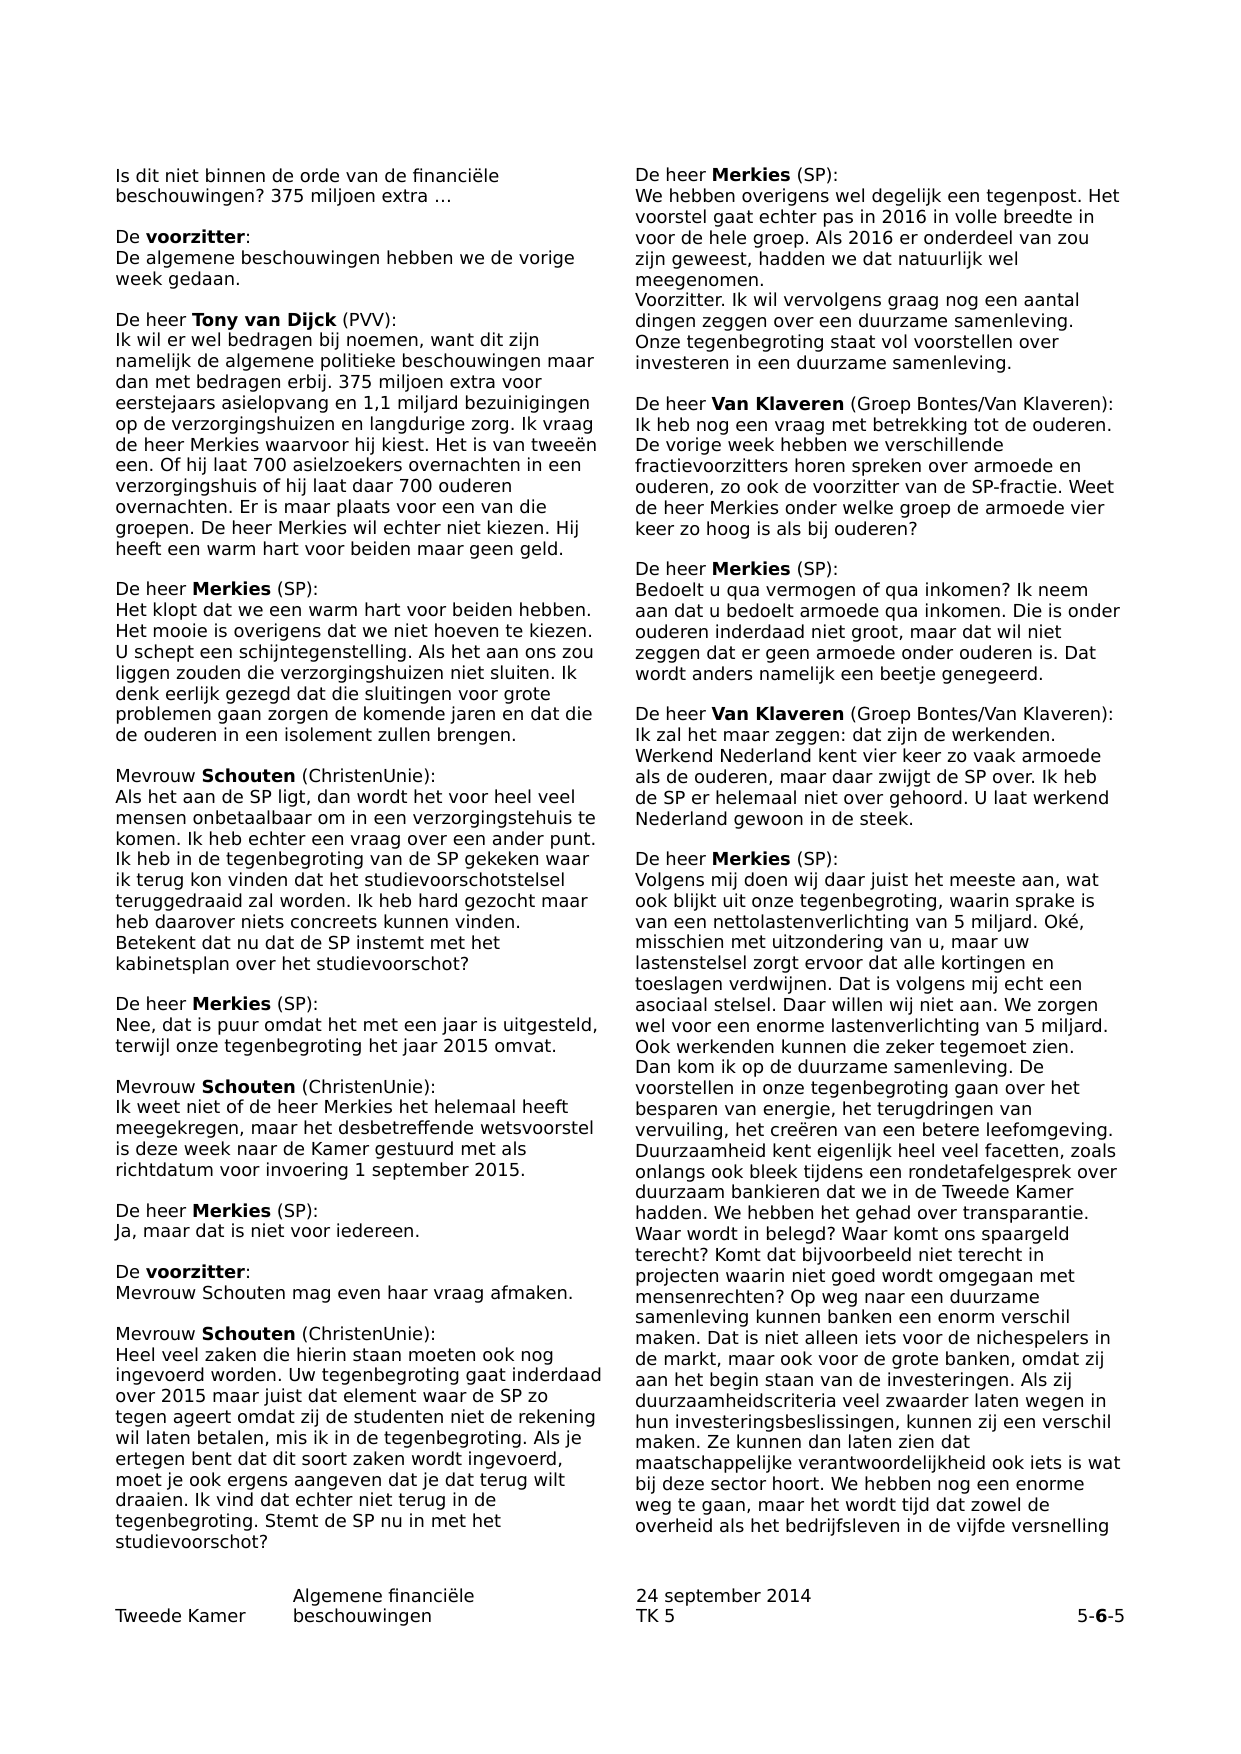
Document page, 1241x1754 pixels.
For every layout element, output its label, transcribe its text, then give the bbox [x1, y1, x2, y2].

text Volgens mij doen wij daar juist het meeste aan, wat ook blijkt uit onze tegenbegroting, waarin sprake is van een nettolastenverlichting van 5 miljard. Oké, misschien met uitzondering van u, maar uw lastenstelsel zorgt ervoor dat alle kortingen en toeslagen verdwijnen. Dat is volgens mij echt een asociaal stelsel. Daar willen wij niet aan. We zorgen wel voor een enorme lastenverlichting van 5 miljard. Ook werkenden kunnen die zeker tegemoet zien. [635, 870, 1125, 1057]
text De heer Merkies (SP): [115, 579, 605, 600]
text We hebben overigens wel degelijk een tegenpost. Het voorstel gaat echter pas in 2016 in volle breedte in voor de hele groep. Als 2016 er onderdeel van zou zijn geweest, hadden we dat natuurlijk wel meegenomen. [635, 186, 1125, 290]
text De heer Merkies (SP): [115, 994, 605, 1015]
text Voorzitter. Ik wil vervolgens graag nog een aantal dingen zeggen over een duurzame samenleving. Onze tegenbegroting staat vol voorstellen over investeren in een duurzame samenleving. [635, 290, 1125, 373]
text Heel veel zaken die hierin staan moeten ook nog ingevoerd worden. Uw tegenbegroting gaat inderdaad over 2015 maar juist dat element waar de SP zo tegen ageert omdat zij de studenten niet de rekening wil laten betalen, mis ik in de tegenbegroting. Als je ertegen bent dat dit soort zaken wordt ingevoerd, moet je ook ergens aangeven dat je dat terug wilt draaien. Ik vind dat echter niet terug in de tegenbegroting. Stemt de SP nu in met het studievoorschot? [115, 1344, 605, 1553]
text Het klopt dat we een warm hart voor beiden hebben. Het mooie is overigens dat we niet hoeven te kiezen. U schept een schijntegenstelling. Als het aan ons zou liggen zouden die verzorgingshuizen niet sluiten. Ik denk eerlijk gezegd dat die sluitingen voor grote problemen gaan zorgen de komende jaren en dat die de ouderen in een isolement zullen brengen. [115, 600, 605, 746]
text Mevrouw Schouten (ChristenUnie): [115, 1324, 605, 1344]
text De heer Merkies (SP): [635, 559, 1125, 580]
text Ik zal het maar zeggen: dat zijn de werkenden. Werkend Nederland kent vier keer zo vaak armoede als de ouderen, maar daar zwijgt de SP over. Ik heb de SP er helemaal niet over gehoord. U laat werkend Nederland gewoon in de steek. [635, 725, 1125, 829]
text De heer Merkies (SP): [635, 165, 1125, 186]
text Ik weet niet of de heer Merkies het helemaal heeft meegekregen, maar het desbetreffende wetsvoorstel is deze week naar de Kamer gestuurd met als richtdatum voor invoering 1 september 2015. [115, 1097, 605, 1181]
text De heer Tony van Dijck (PVV): [115, 309, 605, 330]
text De voorzitter: [115, 1262, 605, 1283]
text Mevrouw Schouten (ChristenUnie): [115, 1076, 605, 1097]
text Ik heb nog een vraag met betrekking tot de ouderen. De vorige week hebben we verschillende fractievoorzitters horen spreken over armoede en ouderen, zo ook de voorzitter van de SP-fractie. Weet de heer Merkies onder welke groep de armoede vier keer zo hoog is als bij ouderen? [635, 414, 1125, 539]
text Als het aan de SP ligt, dan wordt het voor heel veel mensen onbetaalbaar om in een verzorgingstehuis te komen. Ik heb echter een vraag over een ander punt. Ik heb in de tegenbegroting van de SP gekeken waar ik terug kon vinden dat het studievoorschotstelsel teruggedraaid zal worden. Ik heb hard gezocht maar heb daarover niets concreets kunnen vinden. Betekent dat nu dat de SP instemt met het kabinetsplan over het studievoorschot? [115, 787, 605, 974]
text Dan kom ik op de duurzame samenleving. De voorstellen in onze tegenbegroting gaan over het besparen van energie, het terugdringen van vervuiling, het creëren van een betere leefomgeving. Duurzaamheid kent eigenlijk heel veel facetten, zoals onlangs ook bleek tijdens een rondetafelgesprek over duurzaam bankieren dat we in de Tweede Kamer hadden. We hebben het gehad over transparantie. Waar wordt in belegd? Waar komt ons spaargeld terecht? Komt dat bijvoorbeeld niet terecht in projecten waarin niet goed wordt omgegaan met mensenrechten? Op weg naar een duurzame samenleving kunnen banken een enorm verschil maken. Dat is niet alleen iets voor de nichespelers in de markt, maar ook voor de grote banken, omdat zij aan het begin staan van de investeringen. Als zij duurzaamheidscriteria veel zwaarder laten wegen in hun investeringsbeslissingen, kunnen zij een verschil maken. Ze kunnen dan laten zien dat maatschappelijke verantwoordelijkheid ook iets is wat bij deze sector hoort. We hebben nog een enorme weg te gaan, maar het wordt tijd dat zowel de overheid als het bedrijfsleven in de vijfde versnelling [635, 1057, 1125, 1536]
text De algemene beschouwingen hebben we de vorige week gedaan. [115, 248, 605, 289]
text Ik wil er wel bedragen bij noemen, want dit zijn namelijk de algemene politieke beschouwingen maar dan met bedragen erbij. 375 miljoen extra voor eerstejaars asielopvang en 1,1 miljard bezuinigingen op de verzorgingshuizen en langdurige zorg. Ik vraag de heer Merkies waarvoor hij kiest. Het is van tweeën een. Of hij laat 700 asielzoekers overnachten in een verzorgingshuis of hij laat daar 700 ouderen overnachten. Er is maar plaats voor een van die groepen. De heer Merkies wil echter niet kiezen. Hij heeft een warm hart voor beiden maar geen geld. [115, 330, 605, 559]
text Is dit niet binnen de orde van de financiële beschouwingen? 375 miljoen extra … [115, 165, 605, 207]
text De voorzitter: [115, 227, 605, 248]
text Bedoelt u qua vermogen of qua inkomen? Ik neem aan dat u bedoelt armoede qua inkomen. Die is onder ouderen inderdaad niet groot, maar dat wil niet zeggen dat er geen armoede onder ouderen is. Dat wordt anders namelijk een beetje genegeerd. [635, 580, 1125, 684]
text Nee, dat is puur omdat het met een jaar is uitgesteld, terwijl onze tegenbegroting het jaar 2015 omvat. [115, 1015, 605, 1056]
text De heer Van Klaveren (Groep Bontes/Van Klaveren): [635, 704, 1125, 725]
text Ja, maar dat is niet voor iedereen. [115, 1221, 605, 1242]
text De heer Van Klaveren (Groep Bontes/Van Klaveren): [635, 393, 1125, 414]
text Mevrouw Schouten (ChristenUnie): [115, 766, 605, 787]
text De heer Merkies (SP): [635, 849, 1125, 870]
text Mevrouw Schouten mag even haar vraag afmaken. [115, 1283, 605, 1304]
text De heer Merkies (SP): [115, 1201, 605, 1221]
